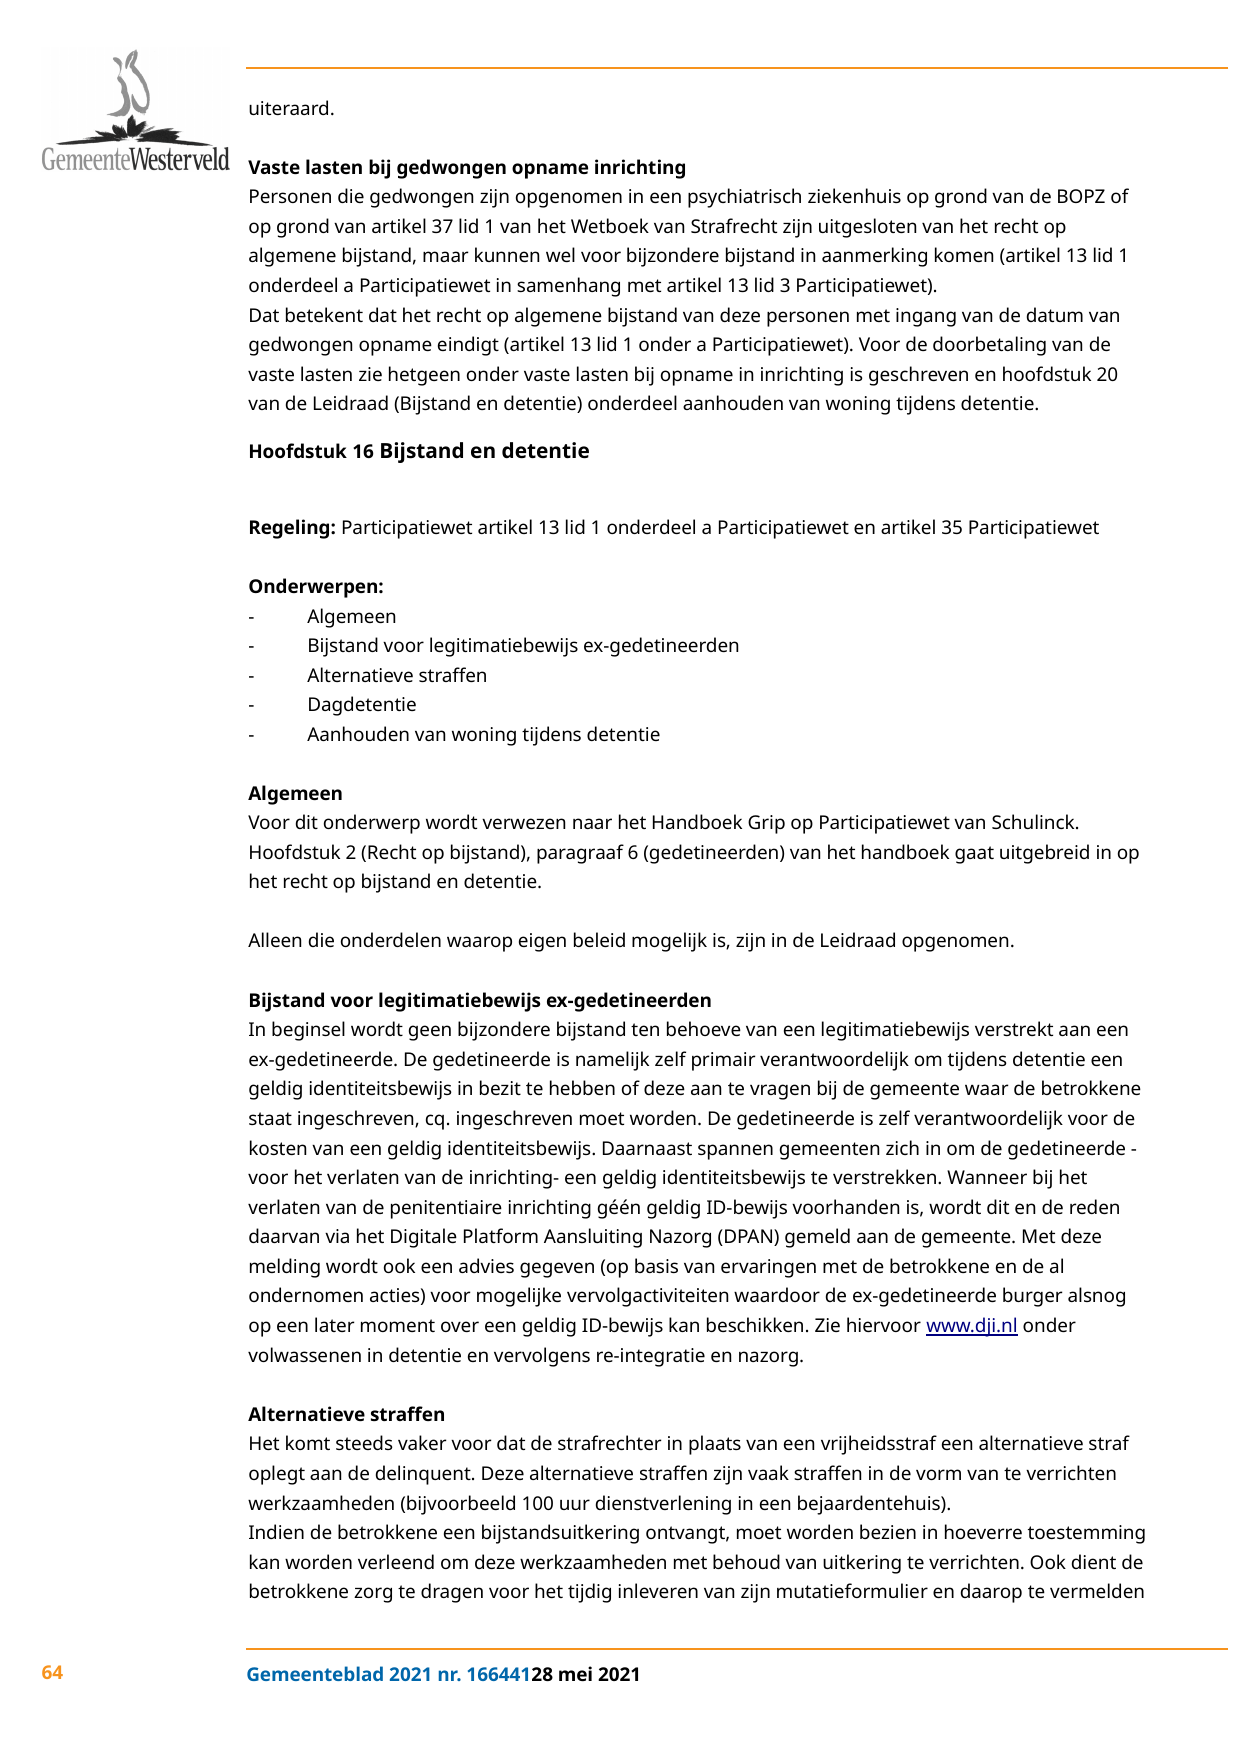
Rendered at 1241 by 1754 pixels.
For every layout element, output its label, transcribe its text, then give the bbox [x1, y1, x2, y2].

text Vaste lasten bij gedwongen opname inrichting [248, 154, 1152, 180]
text Personen die gedwongen zijn opgenomen in een psychiatrisch ziekenhuis op grond van de BOPZ of op grond van artikel 37 lid 1 van het Wetboek van Strafrecht zijn uitgesloten van het recht op algemene bijstand, maar kunnen wel voor bijzondere bijstand in aanmerking komen (artikel 13 lid 1 onderdeel a Participatiewet in samenhang met artikel 13 lid 3 Participatiewet). [248, 183, 1152, 298]
text Algemeen [248, 780, 1152, 805]
text Dat betekent dat het recht op algemene bijstand van deze personen met ingang van de datum van gedwongen opname eindigt (artikel 13 lid 1 onder a Participatiewet). Voor de doorbetaling van de vaste lasten zie hetgeen onder vaste lasten bij opname in inrichting is geschreven en hoofdstuk 20 van de Leidraad (Bijstand en detentie) onderdeel aanhouden van woning tijdens detentie. [248, 302, 1152, 416]
text Bijstand voor legitimatiebewijs ex-gedetineerden [248, 987, 1152, 1012]
text Voor dit onderwerp wordt verwezen naar het Handboek Grip op Participatiewet van Schulinck. Hoofdstuk 2 (Recht op bijstand), paragraaf 6 (gedetineerden) van het handboek gaat uitgebreid in op het recht op bijstand en detentie. [248, 809, 1152, 894]
text In beginsel wordt geen bijzondere bijstand ten behoeve van een legitimatiebewijs verstrekt aan een ex-gedetineerde. De gedetineerde is namelijk zelf primair verantwoordelijk om tijdens detentie een geldig identiteitsbewijs in bezit te hebben of deze aan te vragen bij de gemeente waar de betrokkene staat ingeschreven, cq. ingeschreven moet worden. De gedetineerde is zelf verantwoordelijk voor de kosten van een geldig identiteitsbewijs. Daarnaast spannen gemeenten zich in om de gedetineerde -voor het verlaten van de inrichting- een geldig identiteitsbewijs te verstrekken. Wanneer bij het verlaten van de penitentiaire inrichting géén geldig ID-bewijs voorhanden is, wordt dit en de reden daarvan via het Digitale Platform Aansluiting Nazorg (DPAN) gemeld aan de gemeente. Met deze melding wordt ook een advies gegeven (op basis van ervaringen met de betrokkene en de al ondernomen acties) voor mogelijke vervolgactiviteiten waardoor de ex-gedetineerde burger alsnog op een later moment over een geldig ID-bewijs kan beschikken. Zie hiervoor www.dji.nl onder volwassenen in detentie en vervolgens re-integratie en nazorg. [248, 1016, 1152, 1367]
text Hoofdstuk 16 Bijstand en detentie [248, 436, 1152, 465]
text Alternatieve straffen [248, 1401, 1152, 1427]
text Het komt steeds vaker voor dat de strafrechter in plaats van een vrijheidsstraf een alternatieve straf oplegt aan de delinquent. Deze alternatieve straffen zijn vaak straffen in de vorm van te verrichten werkzaamheden (bijvoorbeeld 100 uur dienstverlening in een bejaardentehuis). [248, 1431, 1152, 1515]
table_header Regeling: Participatiewet artikel 13 lid 1 onderdeel a Participatiewet en artikel 35 Participatiewet Onderwerpen: Algemeen Bijstand voor legitimatiebewijs ex-gedetineerden Alternatieve straffen Dagdetentie Aanhouden van woning tijdens detentie [248, 514, 1152, 747]
picture [41, 47, 231, 172]
text uiteraard. [248, 95, 1152, 121]
text Indien de betrokkene een bijstandsuitkering ontvangt, moet worden bezien in hoeverre toestemming kan worden verleend om deze werkzaamheden met behoud van uitkering te verrichten. Ook dient de betrokkene zorg te dragen voor het tijdig inleveren van zijn mutatieformulier en daarop te vermelden [248, 1519, 1152, 1604]
text Alleen die onderdelen waarop eigen beleid mogelijk is, zijn in de Leidraad opgenomen. [248, 928, 1152, 953]
